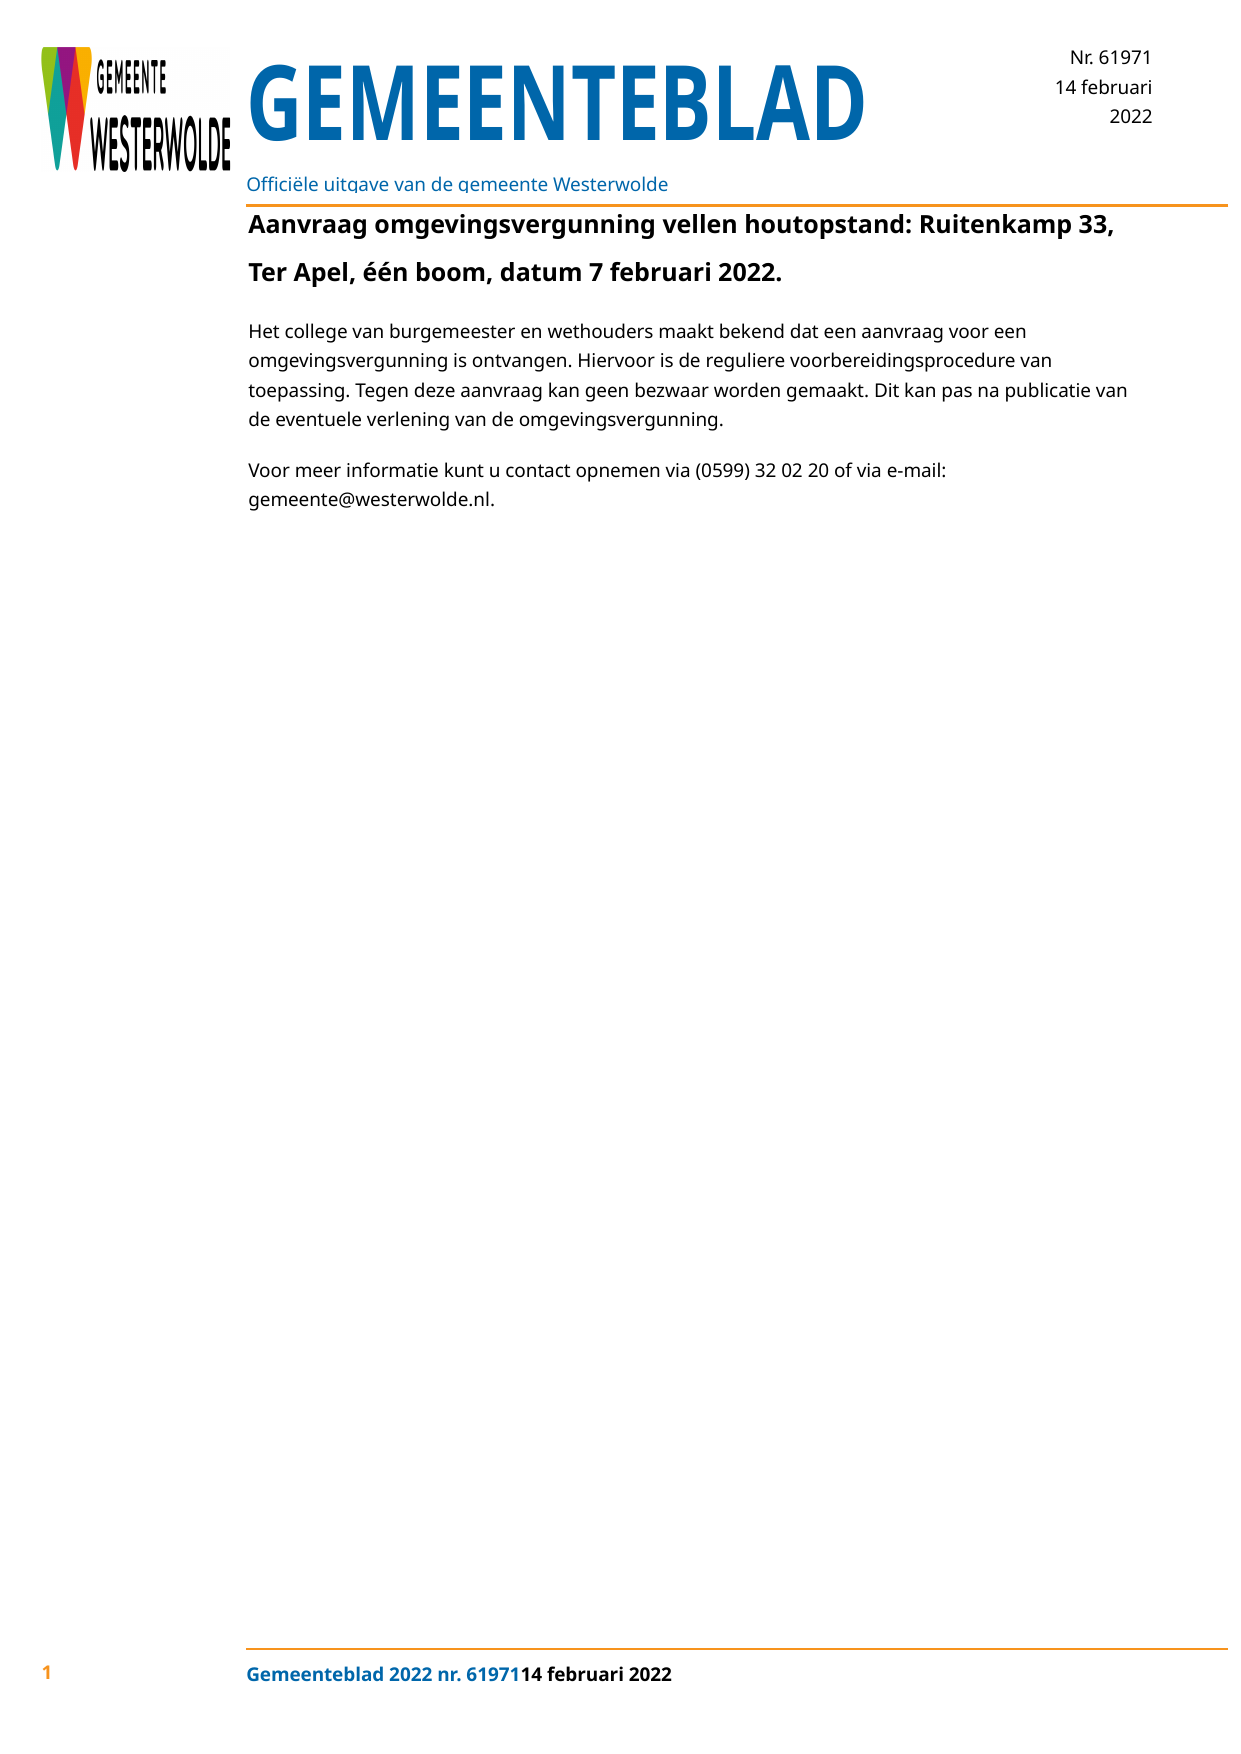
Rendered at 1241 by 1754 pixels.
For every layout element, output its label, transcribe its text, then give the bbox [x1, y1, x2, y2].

text Het college van burgemeester en wethouders maakt bekend dat een aanvraag voor een omgevingsvergunning is ontvangen. Hiervoor is de reguliere voorbereidingsprocedure van toepassing. Tegen deze aanvraag kan geen bezwaar worden gemaakt. Dit kan pas na publicatie van de eventuele verlening van de omgevingsvergunning. [248, 318, 1152, 432]
text Aanvraag omgevingsvergunning vellen houtopstand: Ruitenkamp 33, Ter Apel, één boom, datum 7 februari 2022. [248, 207, 1152, 288]
picture [41, 47, 231, 172]
text Voor meer informatie kunt u contact opnemen via (0599) 32 02 20 of via e-mail: gemeente@westerwolde.nl. [248, 457, 1152, 512]
